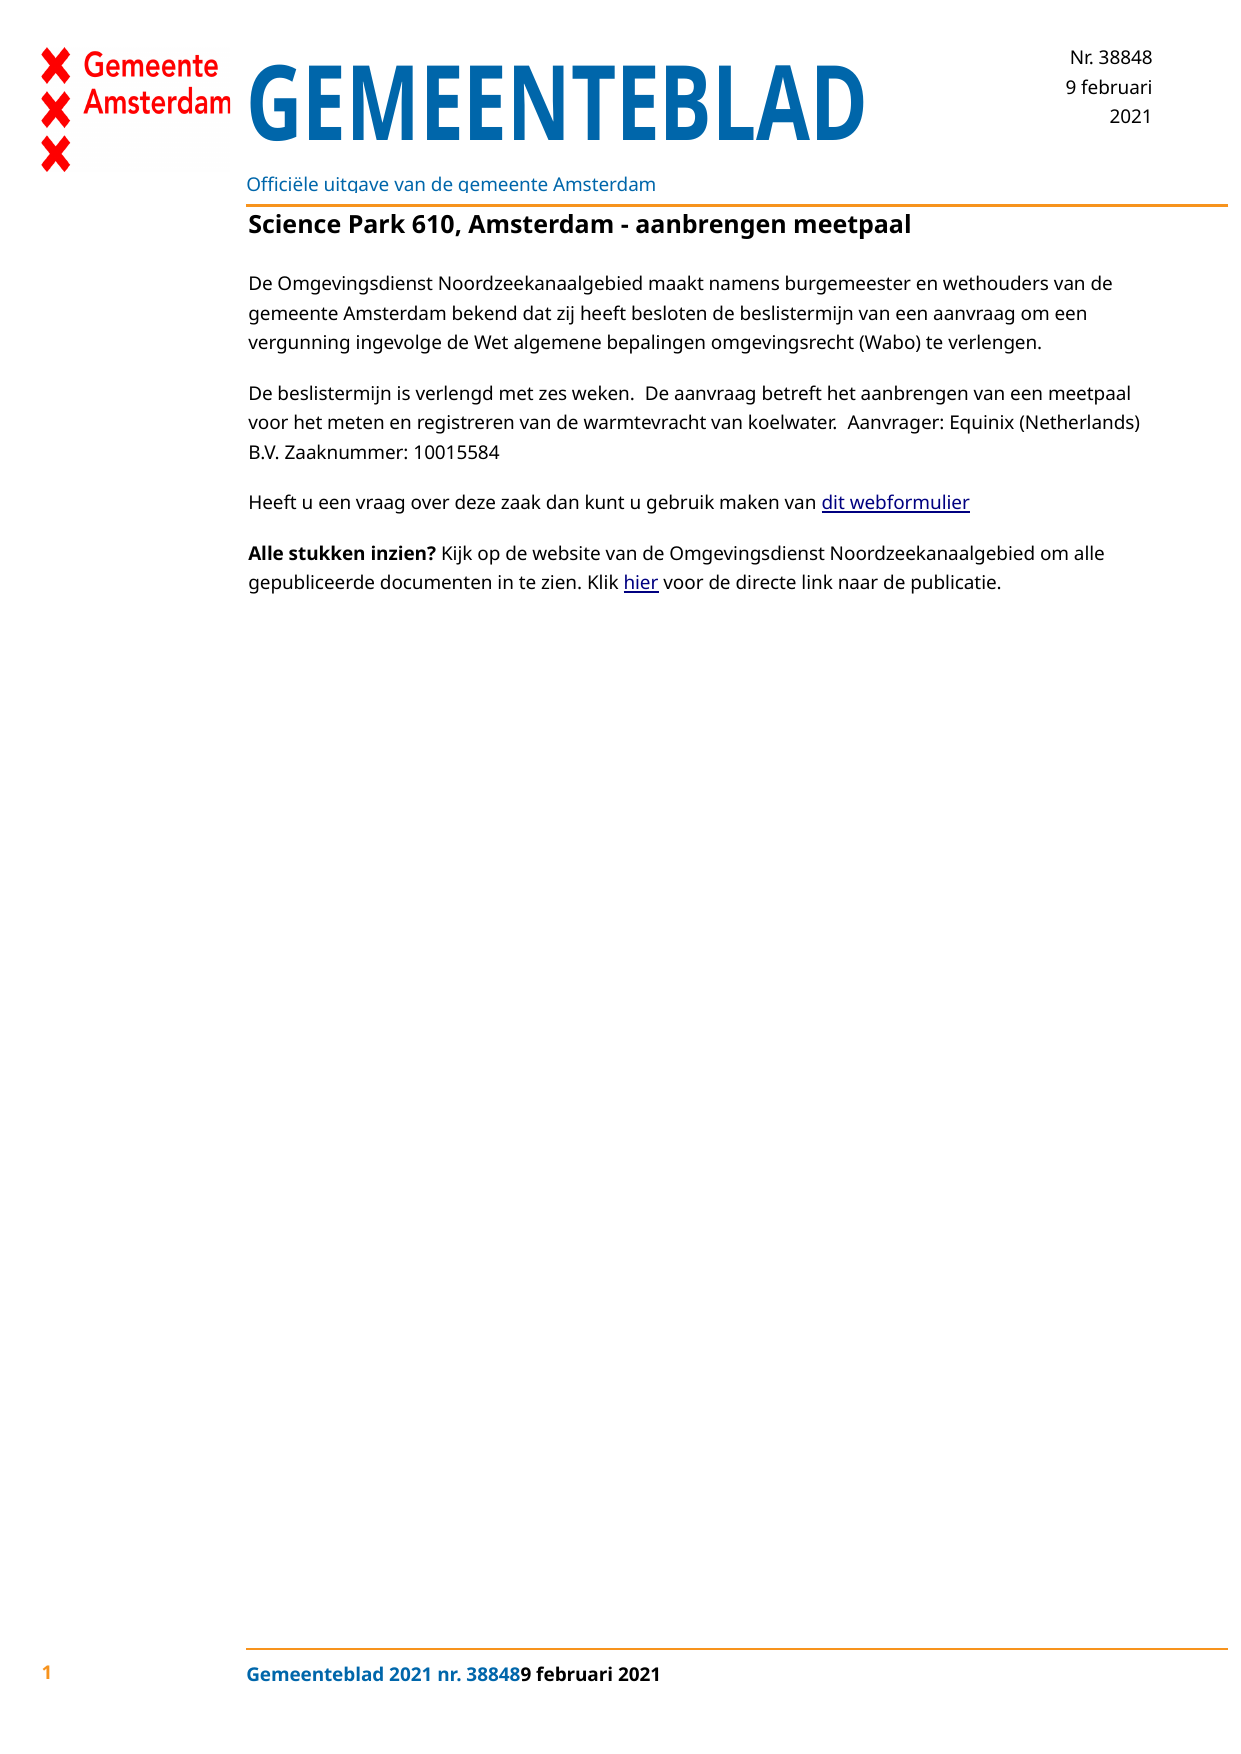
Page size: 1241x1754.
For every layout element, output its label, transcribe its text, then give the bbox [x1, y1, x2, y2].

text Heeft u een vraag over deze zaak dan kunt u gebruik maken van dit webformulier [248, 489, 1152, 515]
picture [41, 47, 231, 172]
text De Omgevingsdienst Noordzeekanaalgebied maakt namens burgemeester en wethouders van de gemeente Amsterdam bekend dat zij heeft besloten de beslistermijn van een aanvraag om een vergunning ingevolge de Wet algemene bepalingen omgevingsrecht (Wabo) te verlengen. [248, 270, 1152, 355]
text Science Park 610, Amsterdam - aanbrengen meetpaal [248, 207, 1152, 241]
text De beslistermijn is verlengd met zes weken. De aanvraag betreft het aanbrengen van een meetpaal voor het meten en registreren van de warmtevracht van koelwater. Aanvrager: Equinix (Netherlands) B.V. Zaaknummer: 10015584 [248, 380, 1152, 465]
text Alle stukken inzien? Kijk op de website van de Omgevingsdienst Noordzeekanaalgebied om alle gepubliceerde documenten in te zien. Klik hier voor de directe link naar de publicatie. [248, 540, 1152, 595]
